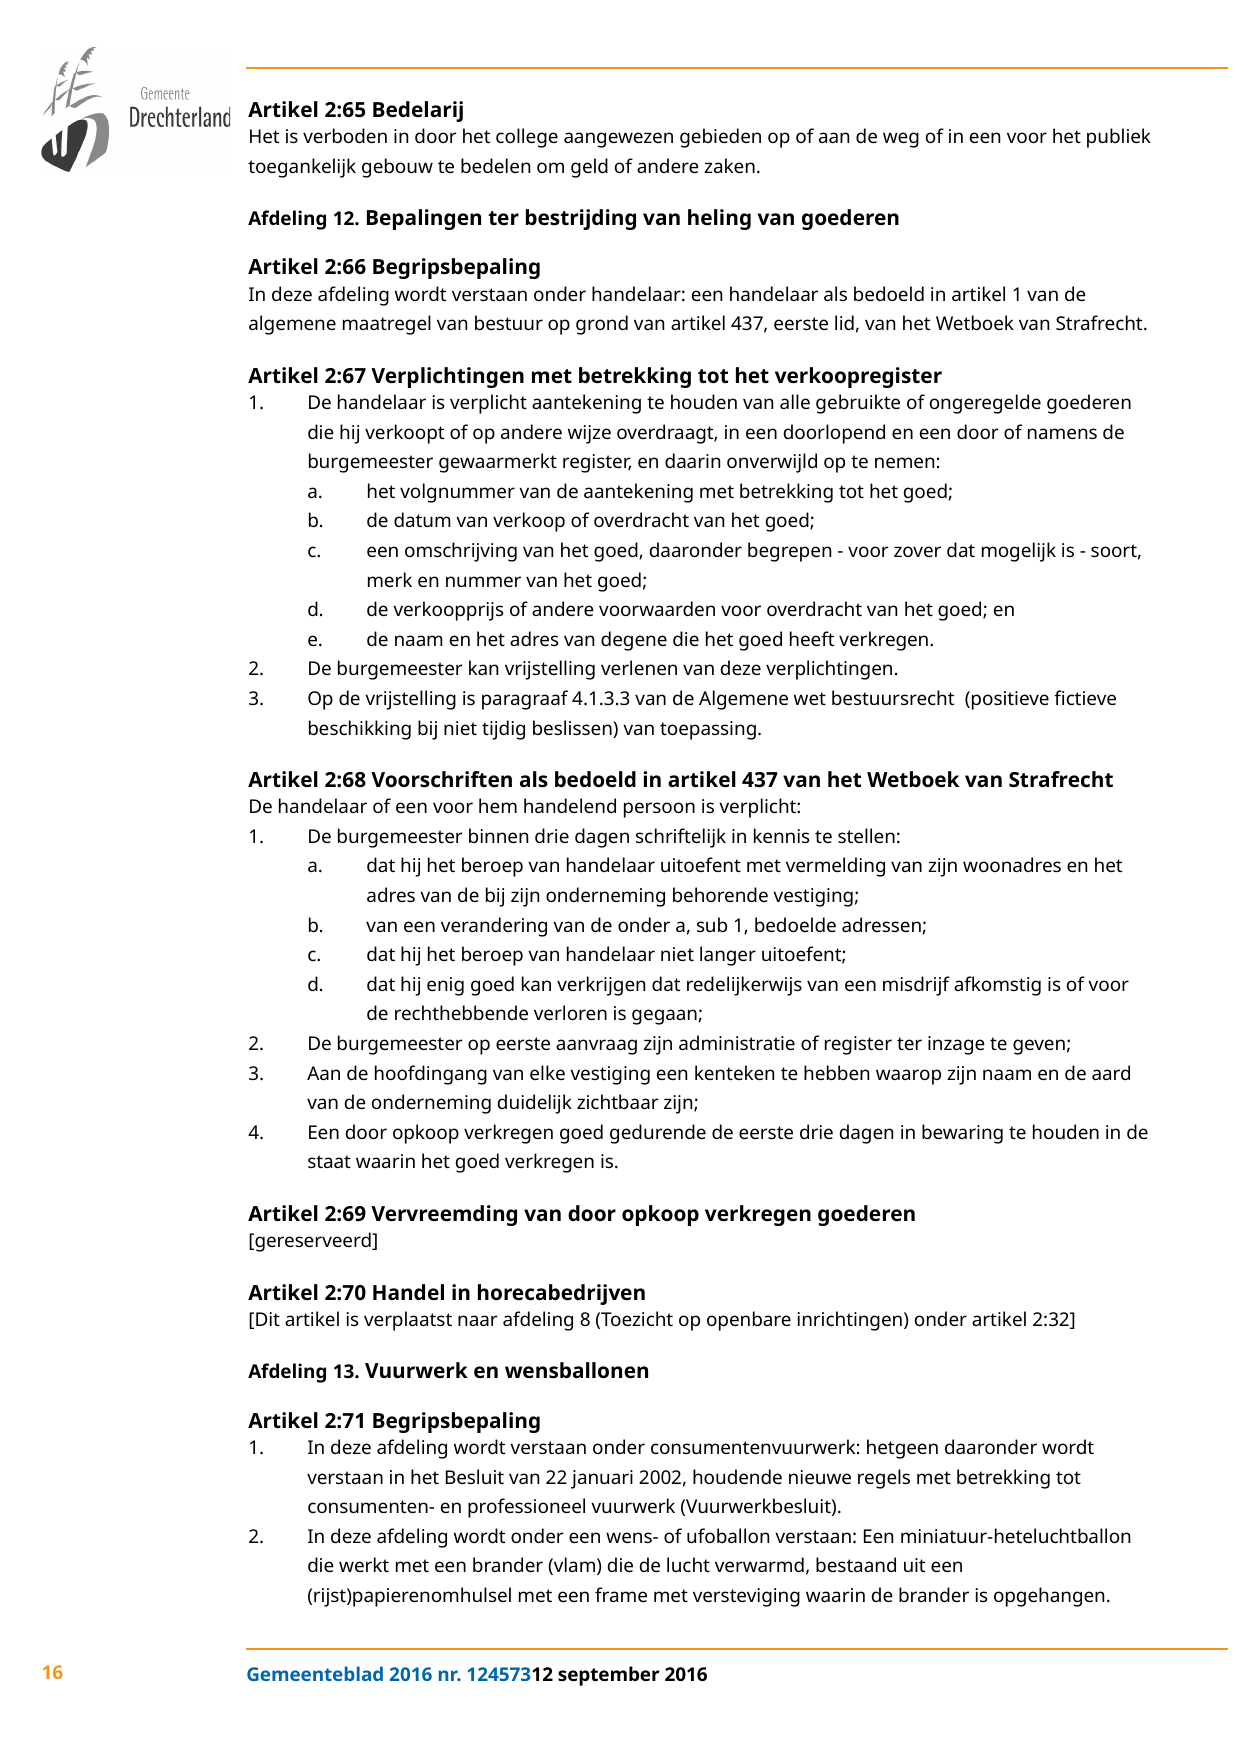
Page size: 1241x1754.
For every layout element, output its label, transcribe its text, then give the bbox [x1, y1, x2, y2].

text Afdeling 12. Bepalingen ter bestrijding van heling van goederen [248, 203, 1152, 232]
text Artikel 2:67 Verplichtingen met betrekking tot het verkoopregister [248, 361, 1152, 389]
text De handelaar of een voor hem handelend persoon is verplicht: [248, 793, 1152, 819]
list De handelaar is verplicht aantekening te houden van alle gebruikte of ongeregelde goederen die hij verkoopt of op andere wijze overdraagt, in een doorlopend en een door of namens de burgemeester gewaarmerkt register, en daarin onverwijld op te nemen: [248, 389, 1152, 474]
text Artikel 2:66 Begripsbepaling [248, 252, 1152, 281]
text Artikel 2:69 Vervreemding van door opkoop verkregen goederen [248, 1199, 1152, 1227]
list De burgemeester op eerste aanvraag zijn administratie of register ter inzage te geven; [248, 1030, 1152, 1056]
list De burgemeester binnen drie dagen schriftelijk in kennis te stellen: [248, 823, 1152, 849]
text Afdeling 13. Vuurwerk en wensballonen [248, 1357, 1152, 1385]
list dat hij het beroep van handelaar uitoefent met vermelding van zijn woonadres en het adres van de bij zijn onderneming behorende vestiging; [307, 853, 1152, 908]
list van een verandering van de onder a, sub 1, bedoelde adressen; [307, 912, 1152, 938]
list dat hij het beroep van handelaar niet langer uitoefent; [307, 941, 1152, 967]
list In deze afdeling wordt onder een wens- of ufoballon verstaan: Een miniatuur-heteluchtballon die werkt met een brander (vlam) die de lucht verwarmd, bestaand uit een (rijst)papierenomhulsel met een frame met versteviging waarin de brander is opgehangen. [248, 1523, 1152, 1608]
text Artikel 2:68 Voorschriften als bedoeld in artikel 437 van het Wetboek van Strafrecht [248, 765, 1152, 793]
text [Dit artikel is verplaatst naar afdeling 8 (Toezicht op openbare inrichtingen) onder artikel 2:32] [248, 1306, 1152, 1332]
picture [41, 47, 231, 172]
list In deze afdeling wordt verstaan onder consumentenvuurwerk: hetgeen daaronder wordt verstaan in het Besluit van 22 januari 2002, houdende nieuwe regels met betrekking tot consumenten- en professioneel vuurwerk (Vuurwerkbesluit). [248, 1434, 1152, 1519]
text Artikel 2:70 Handel in horecabedrijven [248, 1278, 1152, 1306]
list de naam en het adres van degene die het goed heeft verkregen. [307, 626, 1152, 652]
text Het is verboden in door het college aangewezen gebieden op of aan de weg of in een voor het publiek toegankelijk gebouw te bedelen om geld of andere zaken. [248, 123, 1152, 178]
list Op de vrijstelling is paragraaf 4.1.3.3 van de Algemene wet bestuursrecht (positieve fictieve beschikking bij niet tijdig beslissen) van toepassing. [248, 685, 1152, 740]
list Een door opkoop verkregen goed gedurende de eerste drie dagen in bewaring te houden in de staat waarin het goed verkregen is. [248, 1119, 1152, 1174]
list het volgnummer van de aantekening met betrekking tot het goed; [307, 478, 1152, 504]
list een omschrijving van het goed, daaronder begrepen - voor zover dat mogelijk is - soort, merk en nummer van het goed; [307, 537, 1152, 592]
list de datum van verkoop of overdracht van het goed; [307, 508, 1152, 533]
list dat hij enig goed kan verkrijgen dat redelijkerwijs van een misdrijf afkomstig is of voor de rechthebbende verloren is gegaan; [307, 971, 1152, 1026]
list de verkoopprijs of andere voorwaarden voor overdracht van het goed; en [307, 596, 1152, 622]
list Aan de hoofdingang van elke vestiging een kenteken te hebben waarop zijn naam en de aard van de onderneming duidelijk zichtbaar zijn; [248, 1060, 1152, 1115]
text Artikel 2:71 Begripsbepaling [248, 1406, 1152, 1434]
text [gereserveerd] [248, 1227, 1152, 1253]
list De burgemeester kan vrijstelling verlenen van deze verplichtingen. [248, 656, 1152, 681]
text Artikel 2:65 Bedelarij [248, 95, 1152, 123]
text In deze afdeling wordt verstaan onder handelaar: een handelaar als bedoeld in artikel 1 van de algemene maatregel van bestuur op grond van artikel 437, eerste lid, van het Wetboek van Strafrecht. [248, 281, 1152, 336]
